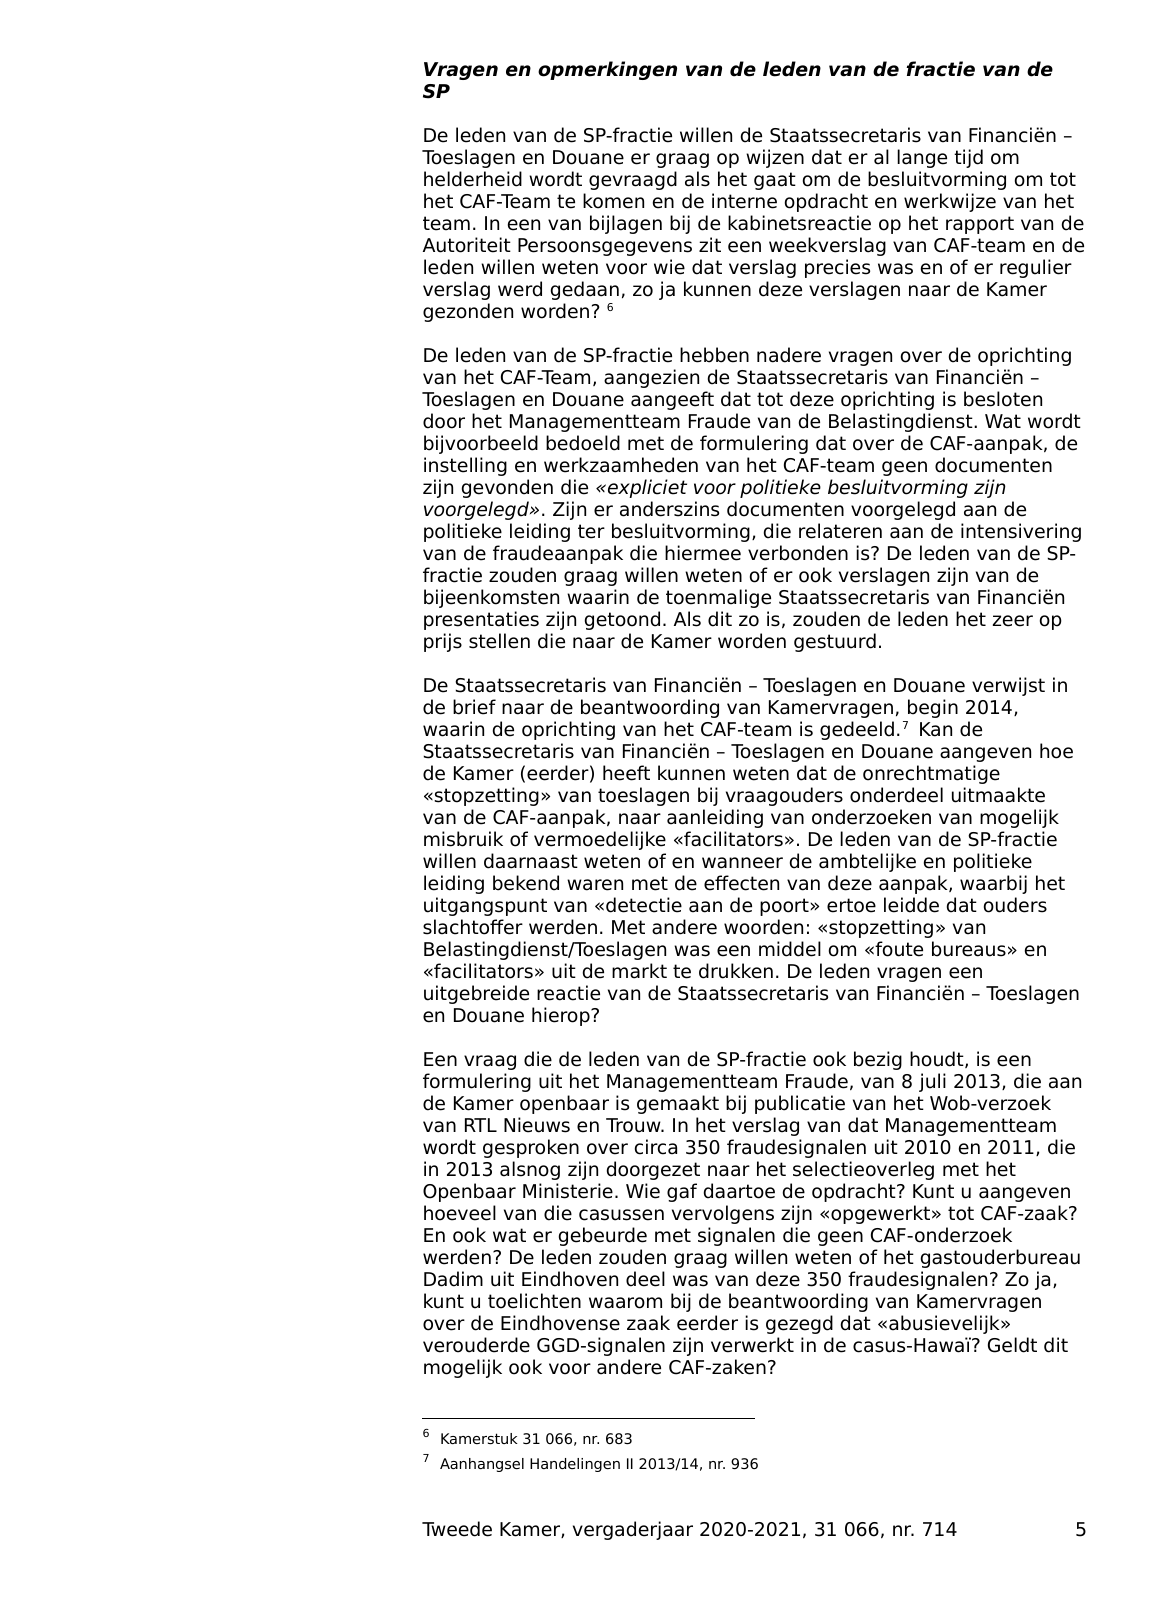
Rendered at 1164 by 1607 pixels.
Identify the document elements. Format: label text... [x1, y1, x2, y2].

text De leden van de SP-fractie willen de Staatssecretaris van Financiën – Toeslagen en Douane er graag op wijzen dat er al lange tijd om helderheid wordt gevraagd als het gaat om de besluitvorming om tot het CAF-Team te komen en de interne opdracht en werkwijze van het team. In een van bijlagen bij de kabinetsreactie op het rapport van de Autoriteit Persoonsgegevens zit een weekverslag van CAF-team en de leden willen weten voor wie dat verslag precies was en of er regulier verslag werd gedaan, zo ja kunnen deze verslagen naar de Kamer gezonden worden? [422, 125, 1087, 323]
text De Staatssecretaris van Financiën – Toeslagen en Douane verwijst in de brief naar de beantwoording van Kamervragen, begin 2014, waarin de oprichting van het CAF-team is gedeeld. Kan de Staatssecretaris van Financiën – Toeslagen en Douane aangeven hoe de Kamer (eerder) heeft kunnen weten dat de onrechtmatige «stopzetting» van toeslagen bij vraagouders onderdeel uitmaakte van de CAF-aanpak, naar aanleiding van onderzoeken van mogelijk misbruik of vermoedelijke «facilitators». De leden van de SP-fractie willen daarnaast weten of en wanneer de ambtelijke en politieke leiding bekend waren met de effecten van deze aanpak, waarbij het uitgangspunt van «detectie aan de poort» ertoe leidde dat ouders slachtoffer werden. Met andere woorden: «stopzetting» van Belastingdienst/Toeslagen was een middel om «foute bureaus» en «facilitators» uit de markt te drukken. De leden vragen een uitgebreide reactie van de Staatssecretaris van Financiën – Toeslagen en Douane hierop? [422, 675, 1087, 1027]
text De leden van de SP-fractie hebben nadere vragen over de oprichting van het CAF-Team, aangezien de Staatssecretaris van Financiën – Toeslagen en Douane aangeeft dat tot deze oprichting is besloten door het Managementteam Fraude van de Belastingdienst. Wat wordt bijvoorbeeld bedoeld met de formulering dat over de CAF-aanpak, de instelling en werkzaamheden van het CAF-team geen documenten zijn gevonden die «expliciet voor politieke besluitvorming zijn voorgelegd». Zijn er anderszins documenten voorgelegd aan de politieke leiding ter besluitvorming, die relateren aan de intensivering van de fraudeaanpak die hiermee verbonden is? De leden van de SP-fractie zouden graag willen weten of er ook verslagen zijn van de bijeenkomsten waarin de toenmalige Staatssecretaris van Financiën presentaties zijn getoond. Als dit zo is, zouden de leden het zeer op prijs stellen die naar de Kamer worden gestuurd. [422, 345, 1087, 653]
text Aanhangsel Handelingen II 2013/14, nr. 936 [422, 1452, 1087, 1474]
text Kamerstuk 31 066, nr. 683 [422, 1427, 1087, 1449]
text Een vraag die de leden van de SP-fractie ook bezig houdt, is een formulering uit het Managementteam Fraude, van 8 juli 2013, die aan de Kamer openbaar is gemaakt bij publicatie van het Wob-verzoek van RTL Nieuws en Trouw. In het verslag van dat Managementteam wordt gesproken over circa 350 fraudesignalen uit 2010 en 2011, die in 2013 alsnog zijn doorgezet naar het selectieoverleg met het Openbaar Ministerie. Wie gaf daartoe de opdracht? Kunt u aangeven hoeveel van die casussen vervolgens zijn «opgewerkt» tot CAF-zaak? En ook wat er gebeurde met signalen die geen CAF-onderzoek werden? De leden zouden graag willen weten of het gastouderbureau Dadim uit Eindhoven deel was van deze 350 fraudesignalen? Zo ja, kunt u toelichten waarom bij de beantwoording van Kamervragen over de Eindhovense zaak eerder is gezegd dat «abusievelijk» verouderde GGD-signalen zijn verwerkt in de casus-Hawaï? Geldt dit mogelijk ook voor andere CAF-zaken? [422, 1049, 1087, 1379]
subtitle Vragen en opmerkingen van de leden van de fractie van de SP [422, 59, 1087, 103]
